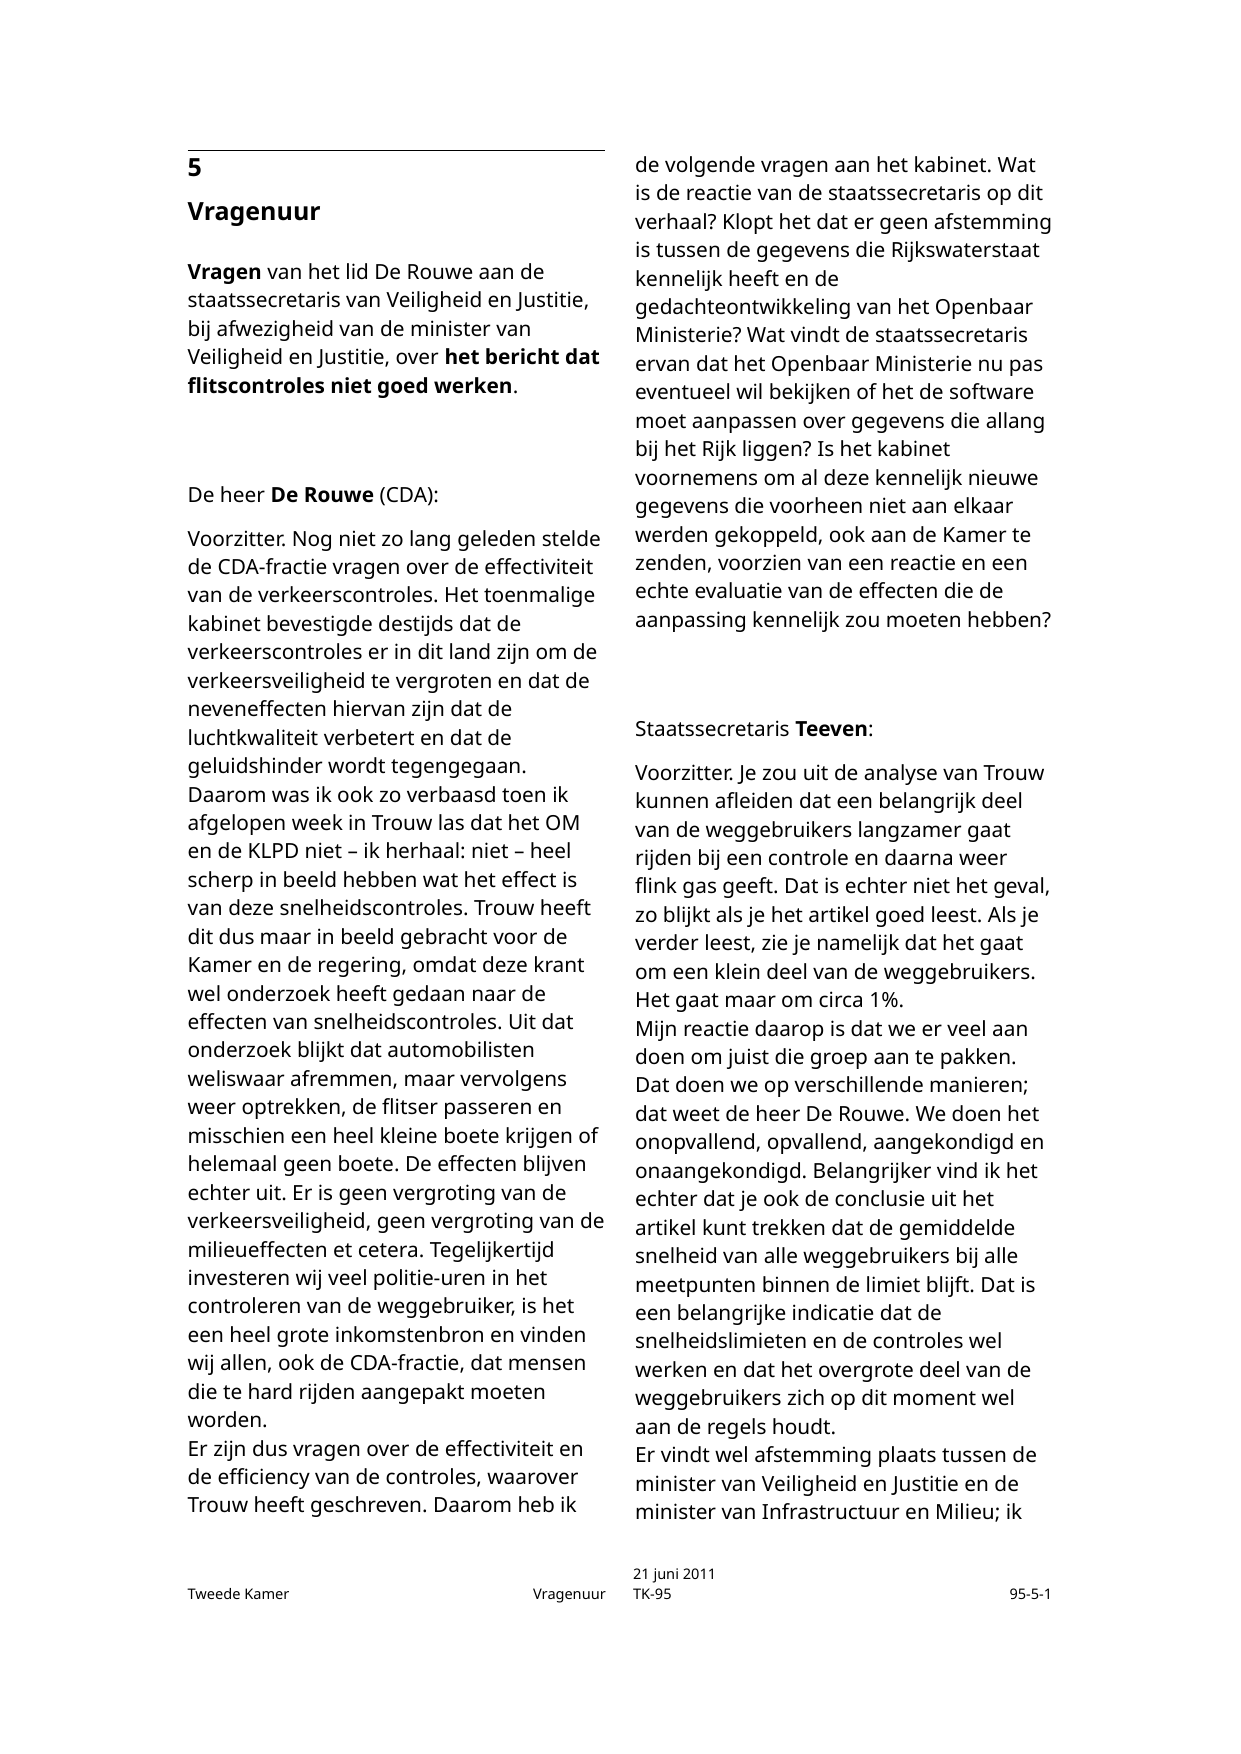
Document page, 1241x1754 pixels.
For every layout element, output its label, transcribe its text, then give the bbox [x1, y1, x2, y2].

text Vragenuur [187, 193, 605, 227]
text 5 [187, 151, 605, 184]
text De heer De Rouwe (CDA): [187, 480, 605, 509]
text Staatssecretaris Teeven: [635, 714, 1053, 743]
text Voorzitter. Nog niet zo lang geleden stelde de CDA-fractie vragen over de effectiviteit van de verkeerscontroles. Het toenmalige kabinet bevestigde destijds dat de verkeerscontroles er in dit land zijn om de verkeersveiligheid te vergroten en dat de neveneffecten hiervan zijn dat de luchtkwaliteit verbetert en dat de geluidshinder wordt tegengegaan. Daarom was ik ook zo verbaasd toen ik afgelopen week in Trouw las dat het OM en de KLPD niet – ik herhaal: niet – heel scherp in beeld hebben wat het effect is van deze snelheidscontroles. Trouw heeft dit dus maar in beeld gebracht voor de Kamer en de regering, omdat deze krant wel onderzoek heeft gedaan naar de effecten van snelheidscontroles. Uit dat onderzoek blijkt dat automobilisten weliswaar afremmen, maar vervolgens weer optrekken, de flitser passeren en misschien een heel kleine boete krijgen of helemaal geen boete. De effecten blijven echter uit. Er is geen vergroting van de verkeersveiligheid, geen vergroting van de milieueffecten et cetera. Tegelijkertijd investeren wij veel politie-uren in het controleren van de weggebruiker, is het een heel grote inkomstenbron en vinden wij allen, ook de CDA-fractie, dat mensen die te hard rijden aangepakt moeten worden. [187, 524, 605, 1434]
text Mijn reactie daarop is dat we er veel aan doen om juist die groep aan te pakken. Dat doen we op verschillende manieren; dat weet de heer De Rouwe. We doen het onopvallend, opvallend, aangekondigd en onaangekondigd. Belangrijker vind ik het echter dat je ook de conclusie uit het artikel kunt trekken dat de gemiddelde snelheid van alle weggebruikers bij alle meetpunten binnen de limiet blijft. Dat is een belangrijke indicatie dat de snelheidslimieten en de controles wel werken en dat het overgrote deel van de weggebruikers zich op dit moment wel aan de regels houdt. [635, 1014, 1053, 1440]
text  [635, 663, 1053, 692]
text Vragen van het lid De Rouwe aan de staatssecretaris van Veiligheid en Justitie, bij afwezigheid van de minister van Veiligheid en Justitie, over het bericht dat flitscontroles niet goed werken. [187, 257, 605, 399]
text Er vindt wel afstemming plaats tussen de minister van Veiligheid en Justitie en de minister van Infrastructuur en Milieu; ik [635, 1440, 1053, 1526]
text Voorzitter. Je zou uit de analyse van Trouw kunnen afleiden dat een belangrijk deel van de weggebruikers langzamer gaat rijden bij een controle en daarna weer flink gas geeft. Dat is echter niet het geval, zo blijkt als je het artikel goed leest. Als je verder leest, zie je namelijk dat het gaat om een klein deel van de weggebruikers. Het gaat maar om circa 1%. [635, 758, 1053, 1014]
text  [187, 429, 605, 458]
text de volgende vragen aan het kabinet. Wat is de reactie van de staatssecretaris op dit verhaal? Klopt het dat er geen afstemming is tussen de gegevens die Rijkswaterstaat kennelijk heeft en de gedachteontwikkeling van het Openbaar Ministerie? Wat vindt de staatssecretaris ervan dat het Openbaar Ministerie nu pas eventueel wil bekijken of het de software moet aanpassen over gegevens die allang bij het Rijk liggen? Is het kabinet voornemens om al deze kennelijk nieuwe gegevens die voorheen niet aan elkaar werden gekoppeld, ook aan de Kamer te zenden, voorzien van een reactie en een echte evaluatie van de effecten die de aanpassing kennelijk zou moeten hebben? [635, 150, 1053, 633]
text Er zijn dus vragen over de effectiviteit en de efficiency van de controles, waarover Trouw heeft geschreven. Daarom heb ik [187, 1434, 605, 1519]
